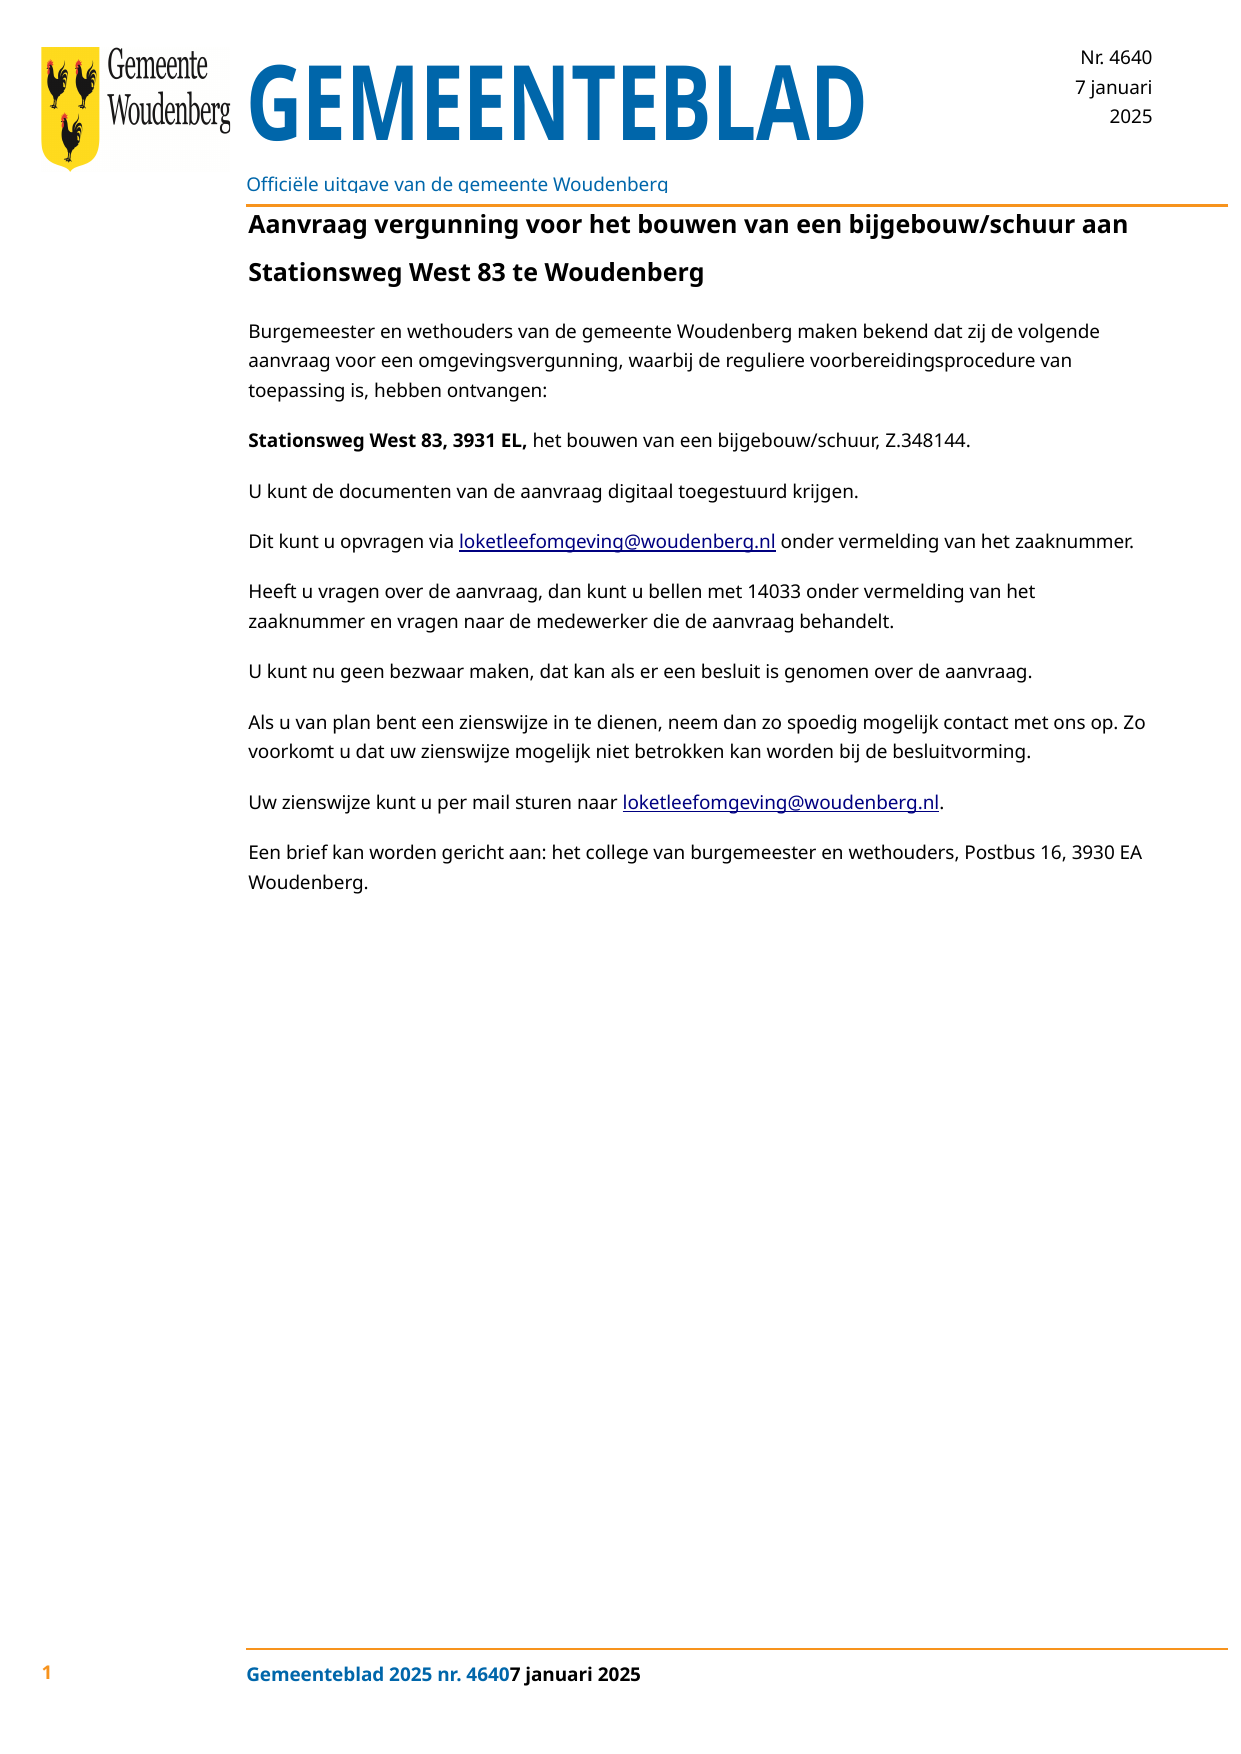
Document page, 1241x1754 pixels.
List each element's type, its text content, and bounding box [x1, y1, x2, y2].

text Heeft u vragen over de aanvraag, dan kunt u bellen met 14033 onder vermelding van het zaaknummer en vragen naar de medewerker die de aanvraag behandelt. [248, 579, 1152, 634]
picture [41, 47, 231, 172]
text Uw zienswijze kunt u per mail sturen naar loketleefomgeving@woudenberg.nl. [248, 789, 1152, 815]
text Als u van plan bent een zienswijze in te dienen, neem dan zo spoedig mogelijk contact met ons op. Zo voorkomt u dat uw zienswijze mogelijk niet betrokken kan worden bij de besluitvorming. [248, 709, 1152, 764]
text U kunt de documenten van de aanvraag digitaal toegestuurd krijgen. [248, 478, 1152, 504]
text U kunt nu geen bezwaar maken, dat kan als er een besluit is genomen over de aanvraag. [248, 659, 1152, 684]
text Dit kunt u opvragen via loketleefomgeving@woudenberg.nl onder vermelding van het zaaknummer. [248, 528, 1152, 554]
text Aanvraag vergunning voor het bouwen van een bijgebouw/schuur aan Stationsweg West 83 te Woudenberg [248, 207, 1152, 288]
text Burgemeester en wethouders van de gemeente Woudenberg maken bekend dat zij de volgende aanvraag voor een omgevingsvergunning, waarbij de reguliere voorbereidingsprocedure van toepassing is, hebben ontvangen: [248, 318, 1152, 403]
text Een brief kan worden gericht aan: het college van burgemeester en wethouders, Postbus 16, 3930 EA Woudenberg. [248, 839, 1152, 895]
text Stationsweg West 83, 3931 EL, het bouwen van een bijgebouw/schuur, Z.348144. [248, 427, 1152, 453]
